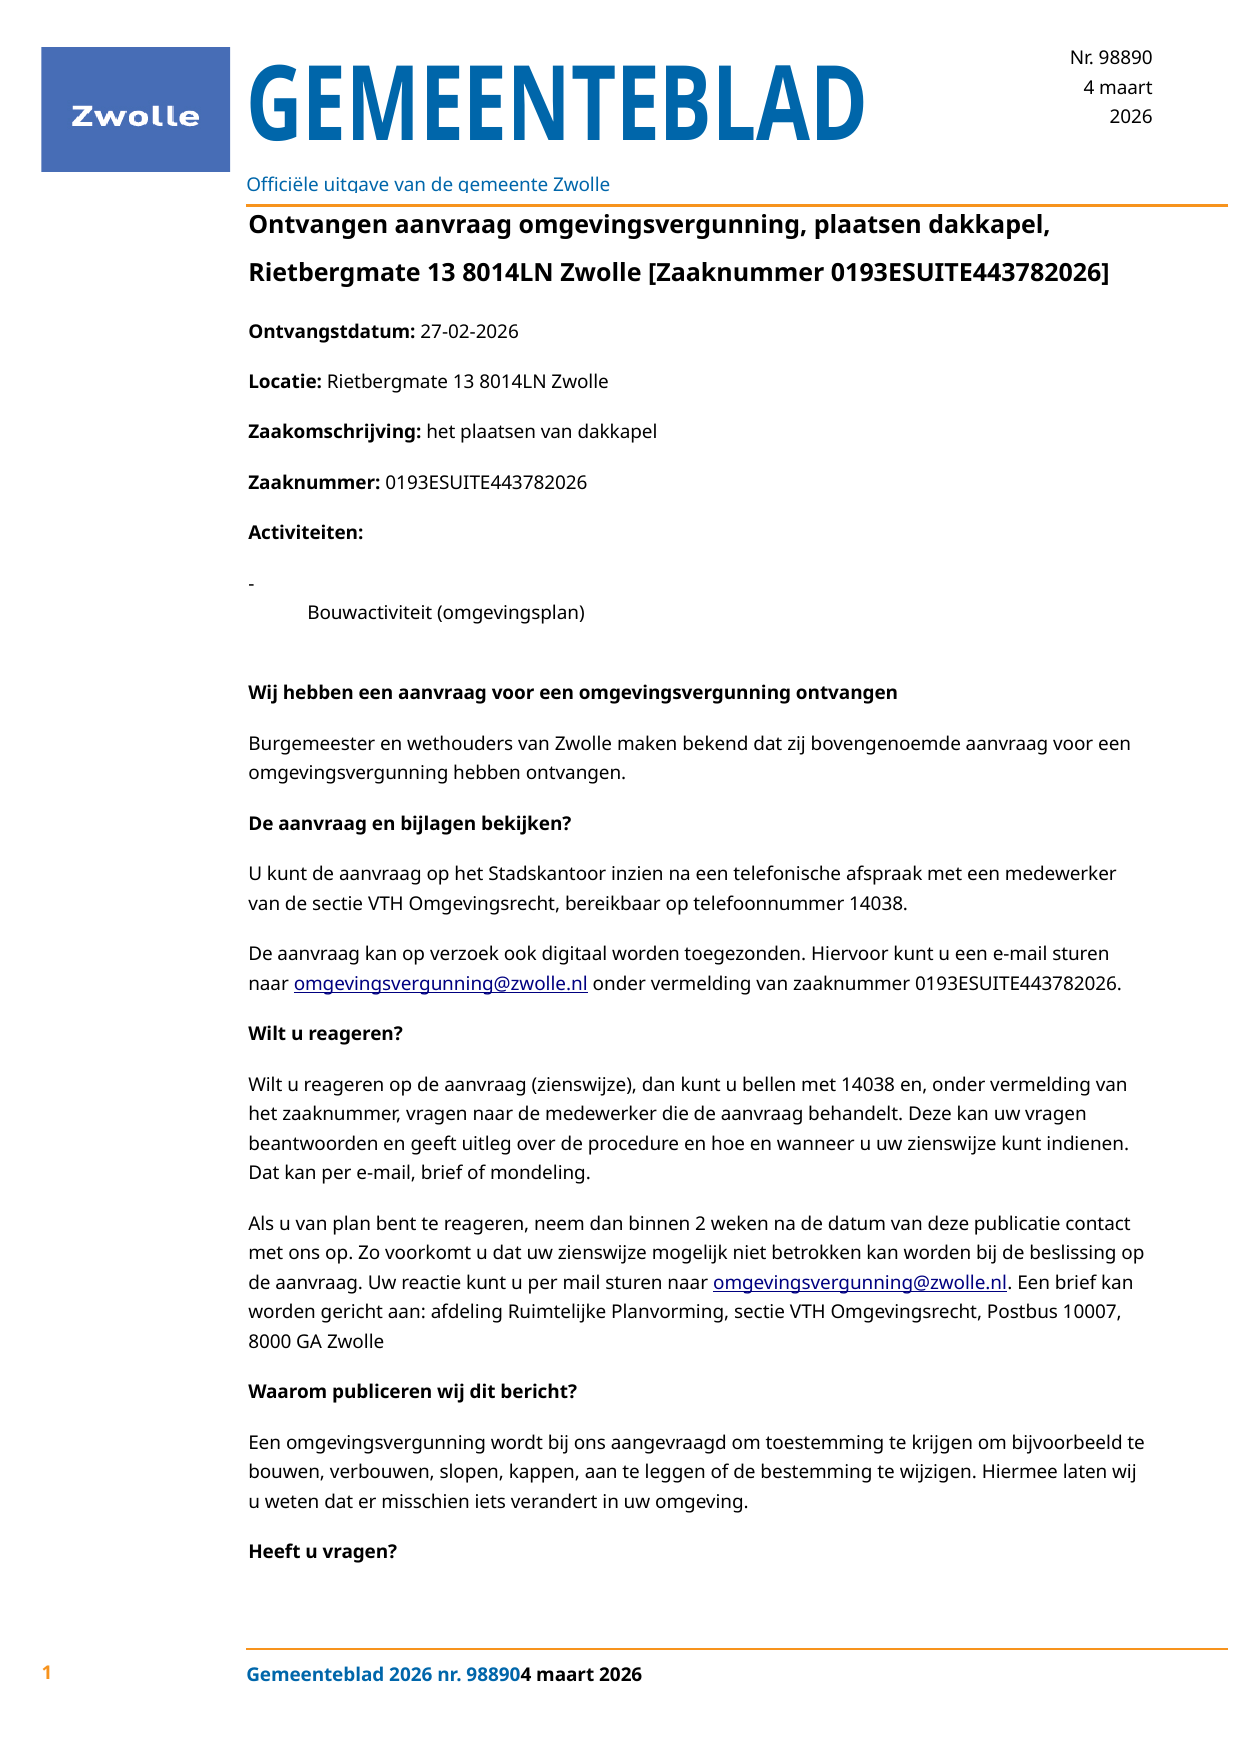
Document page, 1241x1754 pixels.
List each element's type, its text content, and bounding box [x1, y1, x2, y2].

text Burgemeester en wethouders van Zwolle maken bekend dat zij bovengenoemde aanvraag voor een omgevingsvergunning hebben ontvangen. [248, 730, 1152, 785]
text Wilt u reageren op de aanvraag (zienswijze), dan kunt u bellen met 14038 en, onder vermelding van het zaaknummer, vragen naar de medewerker die de aanvraag behandelt. Deze kan uw vragen beantwoorden en geeft uitleg over de procedure en hoe en wanneer u uw zienswijze kunt indienen. Dat kan per e-mail, brief of mondeling. [248, 1071, 1152, 1185]
picture [41, 47, 231, 172]
text Ontvangstdatum: 27-02-2026 [248, 318, 1152, 344]
list Bouwactiviteit (omgevingsplan) [248, 599, 1152, 625]
text Wilt u reageren? [248, 1020, 1152, 1046]
text De aanvraag en bijlagen bekijken? [248, 810, 1152, 836]
text Een omgevingsvergunning wordt bij ons aangevraagd om toestemming te krijgen om bijvoorbeeld te bouwen, verbouwen, slopen, kappen, aan te leggen of de bestemming te wijzigen. Hiermee laten wij u weten dat er misschien iets verandert in uw omgeving. [248, 1429, 1152, 1514]
text Als u van plan bent te reageren, neem dan binnen 2 weken na de datum van deze publicatie contact met ons op. Zo voorkomt u dat uw zienswijze mogelijk niet betrokken kan worden bij de beslissing op de aanvraag. Uw reactie kunt u per mail sturen naar omgevingsvergunning@zwolle.nl. Een brief kan worden gericht aan: afdeling Ruimtelijke Planvorming, sectie VTH Omgevingsrecht, Postbus 10007, 8000 GA Zwolle [248, 1210, 1152, 1354]
text Zaaknummer: 0193ESUITE443782026 [248, 469, 1152, 495]
text Wij hebben een aanvraag voor een omgevingsvergunning ontvangen [248, 679, 1152, 705]
text U kunt de aanvraag op het Stadskantoor inzien na een telefonische afspraak met een medewerker van de sectie VTH Omgevingsrecht, bereikbaar op telefoonnummer 14038. [248, 860, 1152, 916]
text Zaakomschrijving: het plaatsen van dakkapel [248, 419, 1152, 444]
text Heeft u vragen? [248, 1539, 1152, 1564]
text De aanvraag kan op verzoek ook digitaal worden toegezonden. Hiervoor kunt u een e-mail sturen naar omgevingsvergunning@zwolle.nl onder vermelding van zaaknummer 0193ESUITE443782026. [248, 940, 1152, 996]
text Activiteiten: [248, 519, 1152, 545]
text Ontvangen aanvraag omgevingsvergunning, plaatsen dakkapel, Rietbergmate 13 8014LN Zwolle [Zaaknummer 0193ESUITE443782026] [248, 207, 1152, 288]
text Waarom publiceren wij dit bericht? [248, 1379, 1152, 1404]
text Locatie: Rietbergmate 13 8014LN Zwolle [248, 368, 1152, 394]
